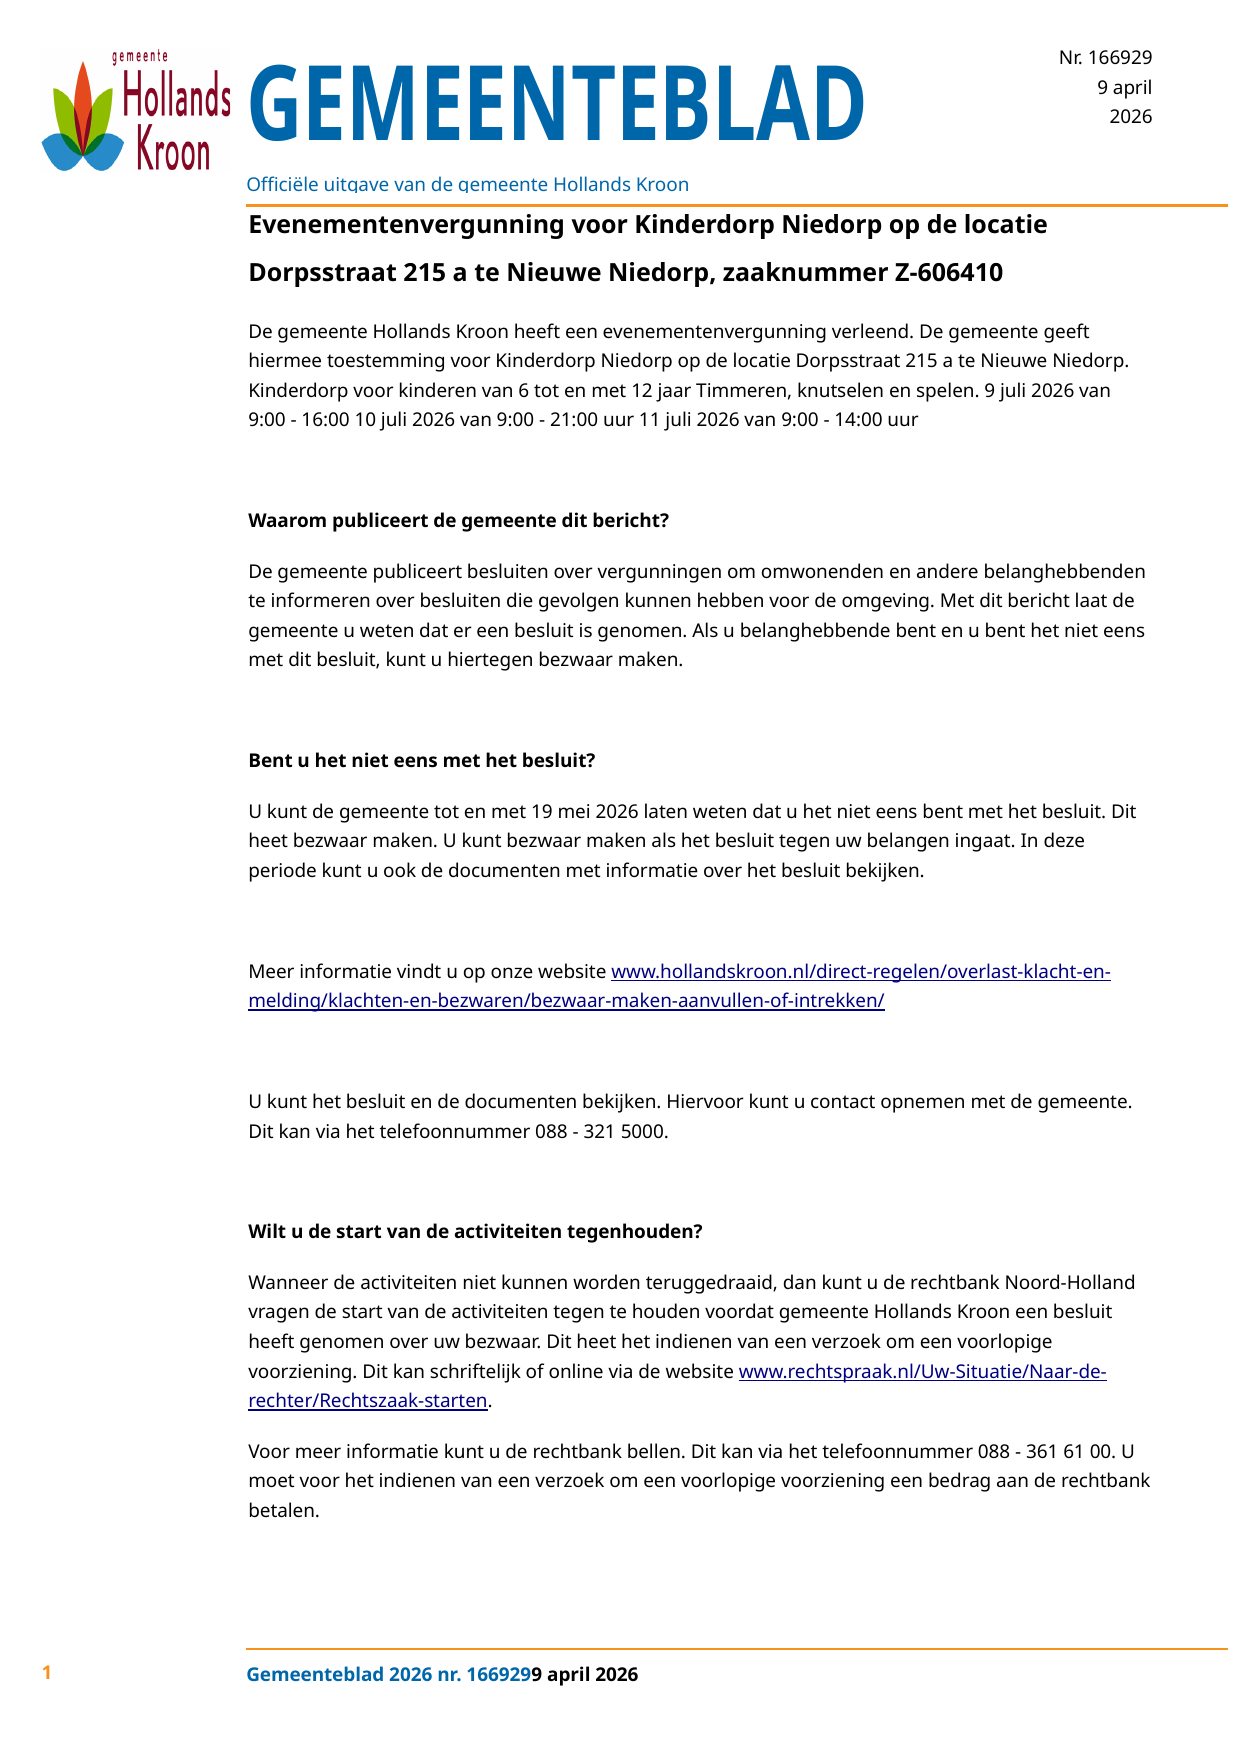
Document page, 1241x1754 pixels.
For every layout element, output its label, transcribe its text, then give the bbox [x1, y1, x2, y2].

text Wanneer de activiteiten niet kunnen worden teruggedraaid, dan kunt u de rechtbank Noord-Holland vragen de start van de activiteiten tegen te houden voordat gemeente Hollands Kroon een besluit heeft genomen over uw bezwaar. Dit heet het indienen van een verzoek om een voorlopige voorziening. Dit kan schriftelijk of online via de website www.rechtspraak.nl/Uw-Situatie/Naar-de-rechter/Rechtszaak-starten. [248, 1269, 1152, 1413]
text U kunt de gemeente tot en met 19 mei 2026 laten weten dat u het niet eens bent met het besluit. Dit heet bezwaar maken. U kunt bezwaar maken als het besluit tegen uw belangen ingaat. In deze periode kunt u ook de documenten met informatie over het besluit bekijken. [248, 798, 1152, 883]
text Evenementenvergunning voor Kinderdorp Niedorp op de locatie Dorpsstraat 215 a te Nieuwe Niedorp, zaaknummer Z-606410 [248, 207, 1152, 288]
text De gemeente Hollands Kroon heeft een evenementenvergunning verleend. De gemeente geeft hiermee toestemming voor Kinderdorp Niedorp op de locatie Dorpsstraat 215 a te Nieuwe Niedorp. Kinderdorp voor kinderen van 6 tot en met 12 jaar Timmeren, knutselen en spelen. 9 juli 2026 van 9:00 - 16:00 10 juli 2026 van 9:00 - 21:00 uur 11 juli 2026 van 9:00 - 14:00 uur [248, 318, 1152, 432]
text Waarom publiceert de gemeente dit bericht? [248, 507, 1152, 533]
text Meer informatie vindt u op onze website www.hollandskroon.nl/direct-regelen/overlast-klacht-en-melding/klachten-en-bezwaren/bezwaar-maken-aanvullen-of-intrekken/ [248, 958, 1152, 1013]
text De gemeente publiceert besluiten over vergunningen om omwonenden en andere belanghebbenden te informeren over besluiten die gevolgen kunnen hebben voor de omgeving. Met dit bericht laat de gemeente u weten dat er een besluit is genomen. Als u belanghebbende bent en u bent het niet eens met dit besluit, kunt u hiertegen bezwaar maken. [248, 558, 1152, 672]
text U kunt het besluit en de documenten bekijken. Hiervoor kunt u contact opnemen met de gemeente. Dit kan via het telefoonnummer 088 - 321 5000. [248, 1088, 1152, 1144]
text Wilt u de start van de activiteiten tegenhouden? [248, 1219, 1152, 1244]
text Voor meer informatie kunt u de rechtbank bellen. Dit kan via het telefoonnummer 088 - 361 61 00. U moet voor het indienen van een verzoek om een voorlopige voorziening een bedrag aan de rechtbank betalen. [248, 1438, 1152, 1523]
picture [41, 47, 231, 172]
text Bent u het niet eens met het besluit? [248, 747, 1152, 773]
